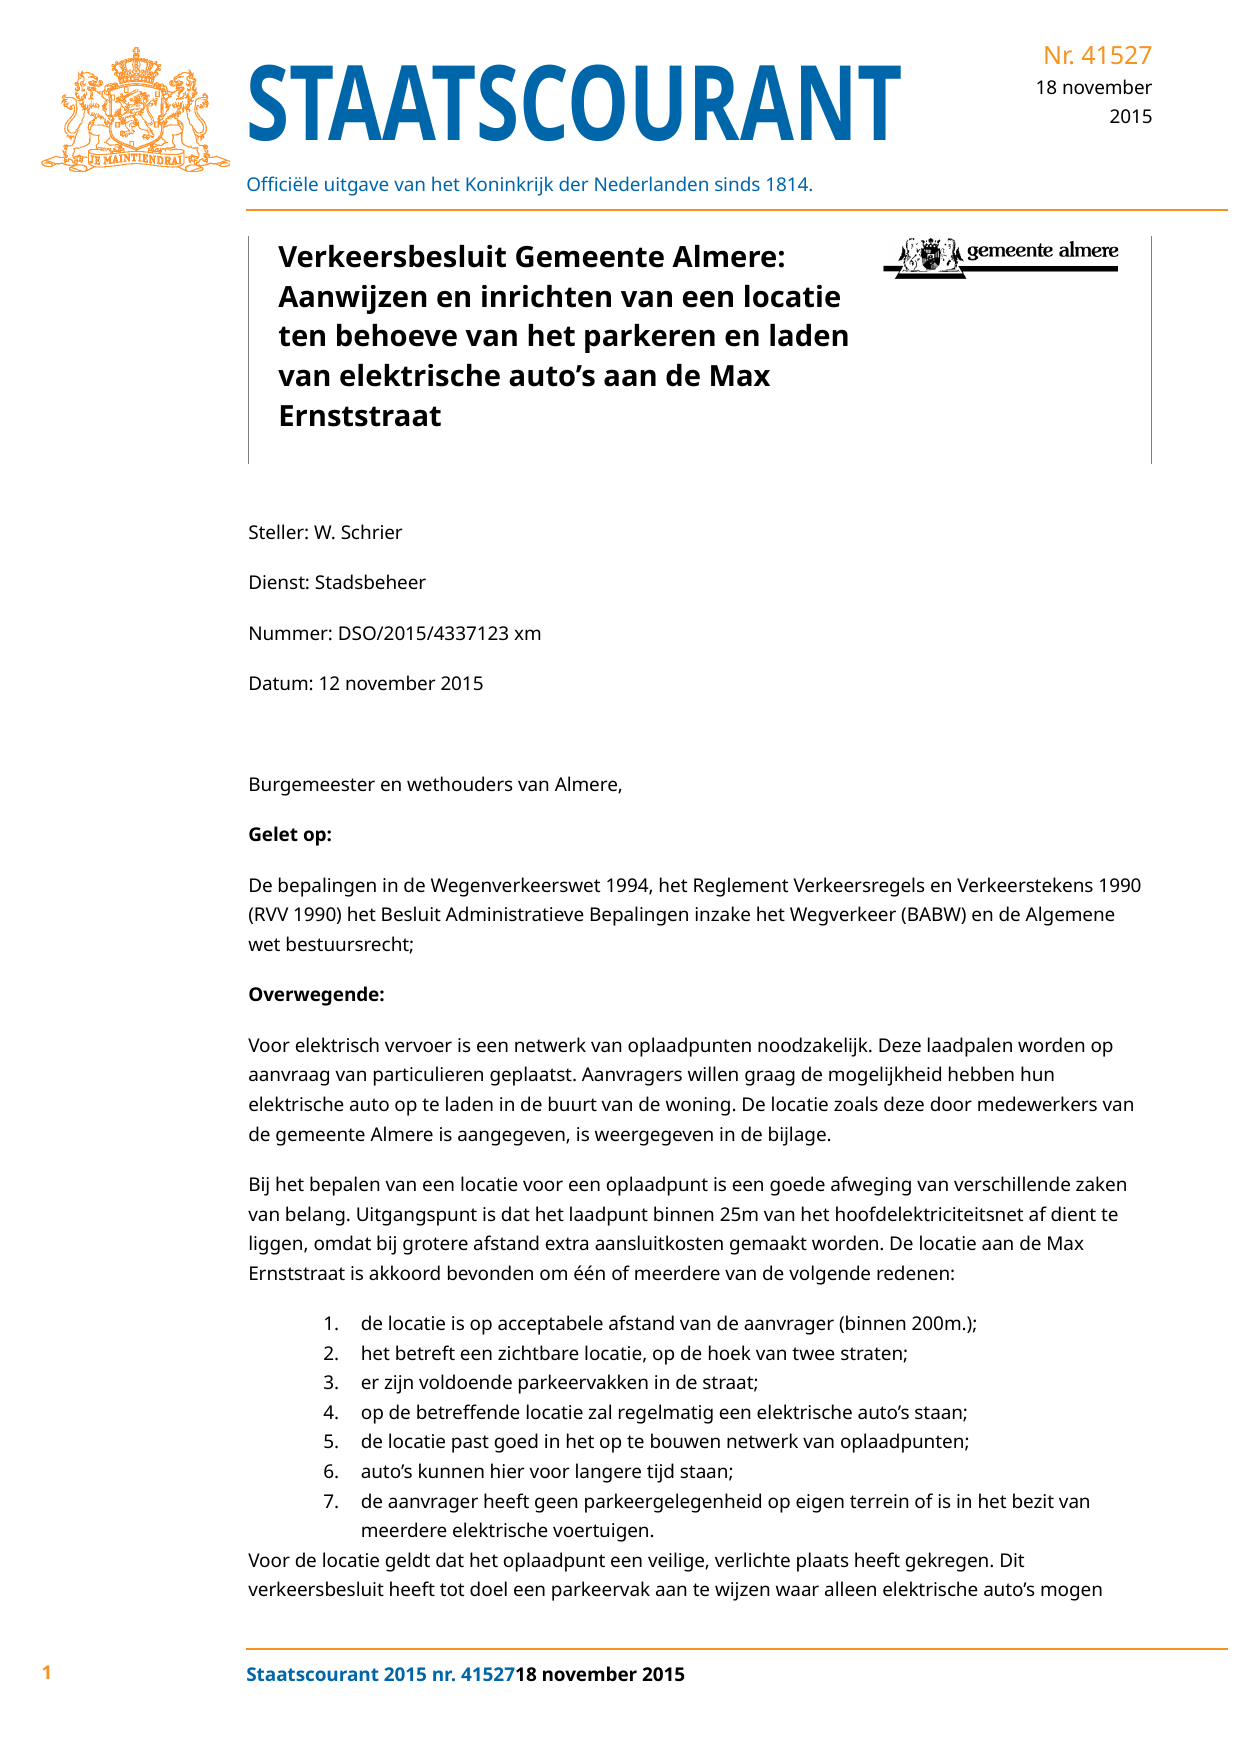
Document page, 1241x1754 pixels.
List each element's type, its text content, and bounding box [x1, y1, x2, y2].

text Nummer: DSO/2015/4337123 xm [248, 620, 1152, 646]
list er zijn voldoende parkeervakken in de straat; [323, 1369, 1152, 1395]
text Overwegende: [248, 982, 1152, 1007]
text De bepalingen in de Wegenverkeerswet 1994, het Reglement Verkeersregels en Verkeerstekens 1990 (RVV 1990) het Besluit Administratieve Bepalingen inzake het Wegverkeer (BABW) en de Algemene wet bestuursrecht; [248, 872, 1152, 957]
text Bij het bepalen van een locatie voor een oplaadpunt is een goede afweging van verschillende zaken van belang. Uitgangspunt is dat het laadpunt binnen 25m van het hoofdelektriciteitsnet af dient te liggen, omdat bij grotere afstand extra aansluitkosten gemaakt worden. De locatie aan de Max Ernststraat is akkoord bevonden om één of meerdere van de volgende redenen: [248, 1171, 1152, 1286]
list de aanvrager heeft geen parkeergelegenheid op eigen terrein of is in het bezit van meerdere elektrische voertuigen. [323, 1488, 1152, 1543]
text Steller: W. Schrier [248, 519, 1152, 545]
text Datum: 12 november 2015 [248, 670, 1152, 696]
picture [41, 47, 231, 172]
list de locatie past goed in het op te bouwen netwerk van oplaadpunten; [323, 1429, 1152, 1454]
list op de betreffende locatie zal regelmatig een elektrische auto’s staan; [323, 1399, 1152, 1425]
text Voor de locatie geldt dat het oplaadpunt een veilige, verlichte plaats heeft gekregen. Dit verkeersbesluit heeft tot doel een parkeervak aan te wijzen waar alleen elektrische auto’s mogen [248, 1547, 1152, 1602]
table_header Verkeersbesluit Gemeente Almere: Aanwijzen en inrichten van een locatie ten behoeve van het parkeren en laden van elektrische auto’s aan de Max Ernststraat [249, 236, 850, 464]
table_header [850, 236, 1151, 464]
list auto’s kunnen hier voor langere tijd staan; [323, 1458, 1152, 1484]
text Gelet op: [248, 822, 1152, 847]
text Dienst: Stadsbeheer [248, 569, 1152, 595]
list het betreft een zichtbare locatie, op de hoek van twee straten; [323, 1340, 1152, 1366]
list de locatie is op acceptabele afstand van de aanvrager (binnen 200m.); [323, 1310, 1152, 1336]
text Burgemeester en wethouders van Almere, [248, 771, 1152, 797]
picture [882, 236, 1119, 281]
text Voor elektrisch vervoer is een netwerk van oplaadpunten noodzakelijk. Deze laadpalen worden op aanvraag van particulieren geplaatst. Aanvragers willen graag de mogelijkheid hebben hun elektrische auto op te laden in de buurt van de woning. De locatie zoals deze door medewerkers van de gemeente Almere is aangegeven, is weergegeven in de bijlage. [248, 1032, 1152, 1146]
